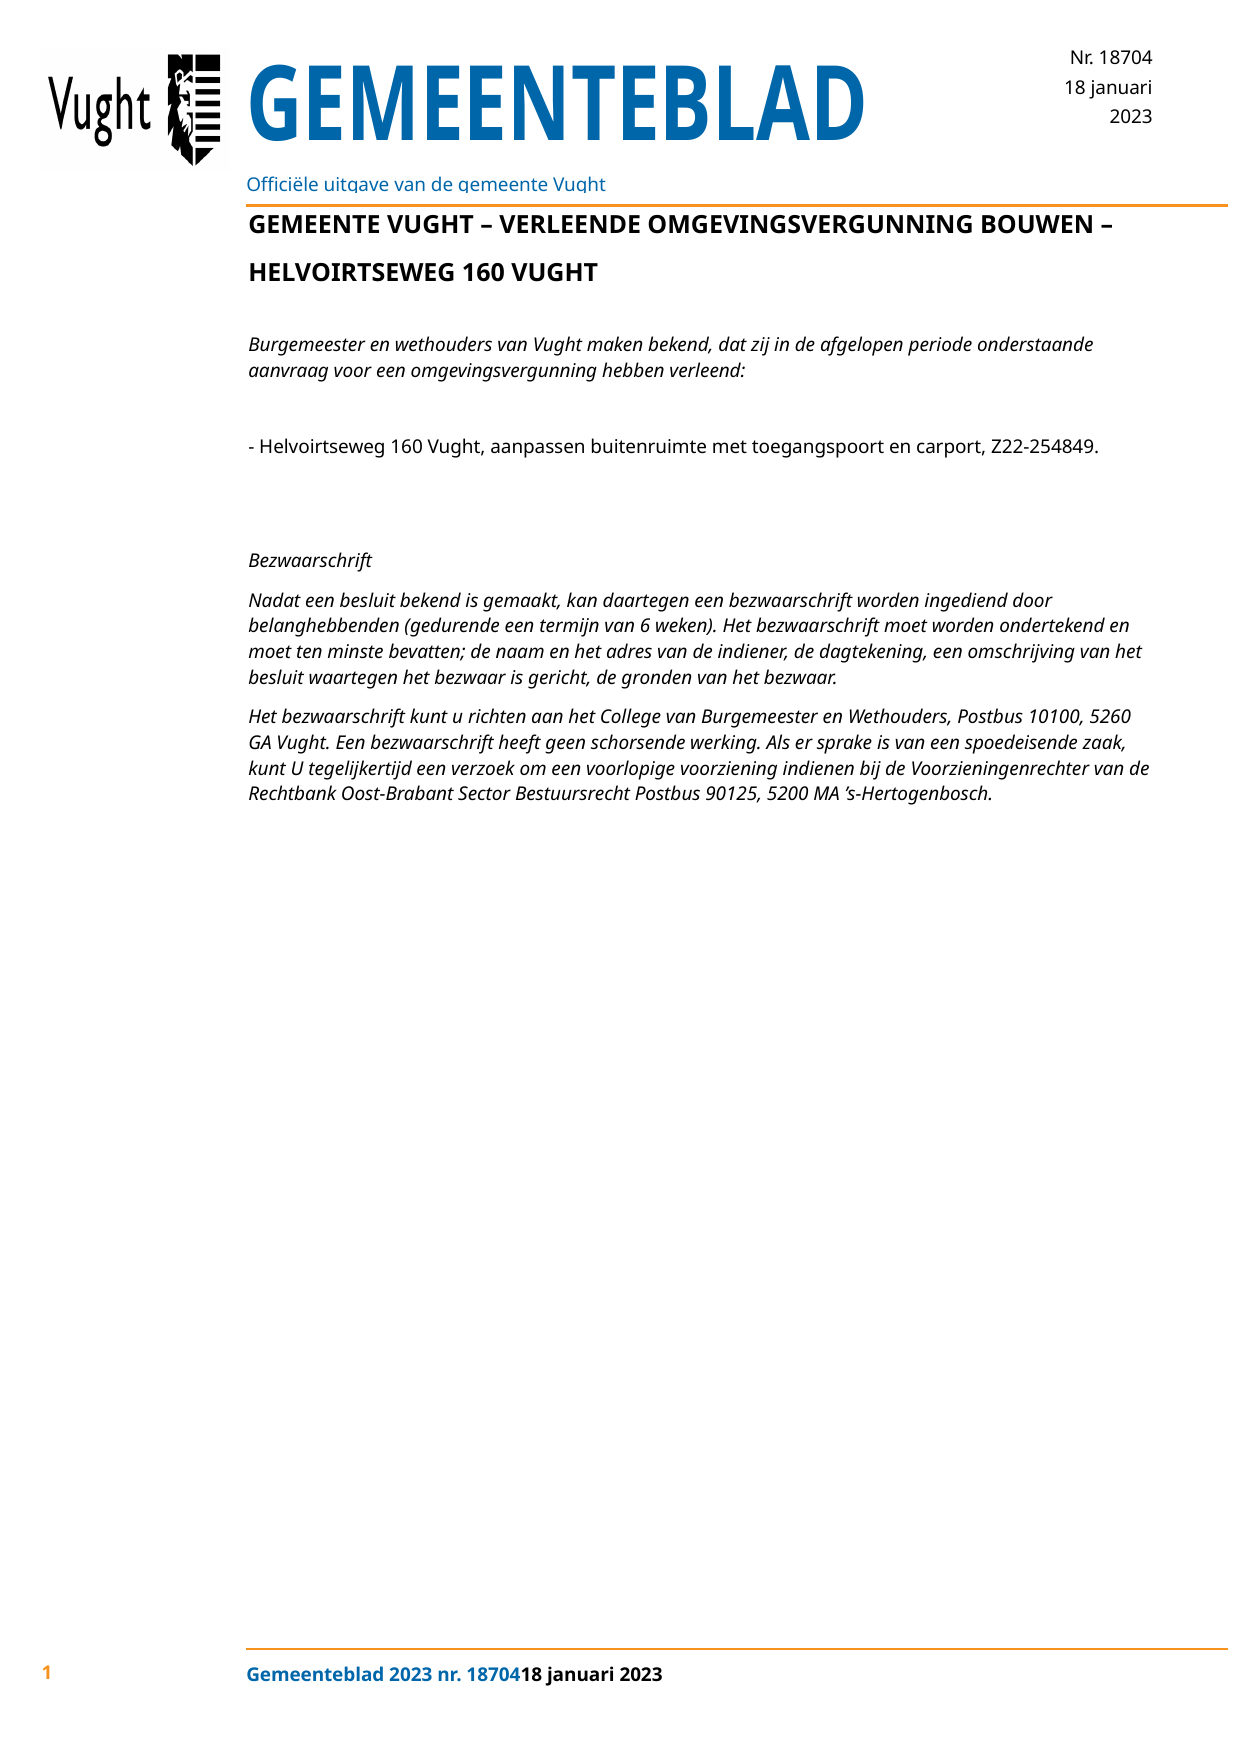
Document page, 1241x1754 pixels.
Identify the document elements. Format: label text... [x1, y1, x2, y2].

text Burgemeester en wethouders van Vught maken bekend, dat zij in de afgelopen periode onderstaande aanvraag voor een omgevingsvergunning hebben verleend: [248, 331, 1152, 383]
text Nadat een besluit bekend is gemaakt, kan daartegen een bezwaarschrift worden ingediend door belanghebbenden (gedurende een termijn van 6 weken). Het bezwaarschrift moet worden ondertekend en moet ten minste bevatten; de naam en het adres van de indiener, de dagtekening, een omschrijving van het besluit waartegen het bezwaar is gericht, de gronden van het bezwaar. [248, 587, 1152, 690]
text Het bezwaarschrift kunt u richten aan het College van Burgemeester en Wethouders, Postbus 10100, 5260 GA Vught. Een bezwaarschrift heeft geen schorsende werking. Als er sprake is van een spoedeisende zaak, kunt U tegelijkertijd een verzoek om een voorlopige voorziening indienen bij de Voorzieningenrechter van de Rechtbank Oost-Brabant Sector Bestuursrecht Postbus 90125, 5200 MA ’s-Hertogenbosch. [248, 703, 1152, 806]
text GEMEENTE VUGHT – VERLEENDE OMGEVINGSVERGUNNING BOUWEN – HELVOIRTSEWEG 160 VUGHT [248, 207, 1152, 288]
picture [41, 47, 231, 172]
text Bezwaarschrift [248, 548, 1152, 573]
text - Helvoirtseweg 160 Vught, aanpassen buitenruimte met toegangspoort en carport, Z22-254849. [248, 433, 1152, 459]
